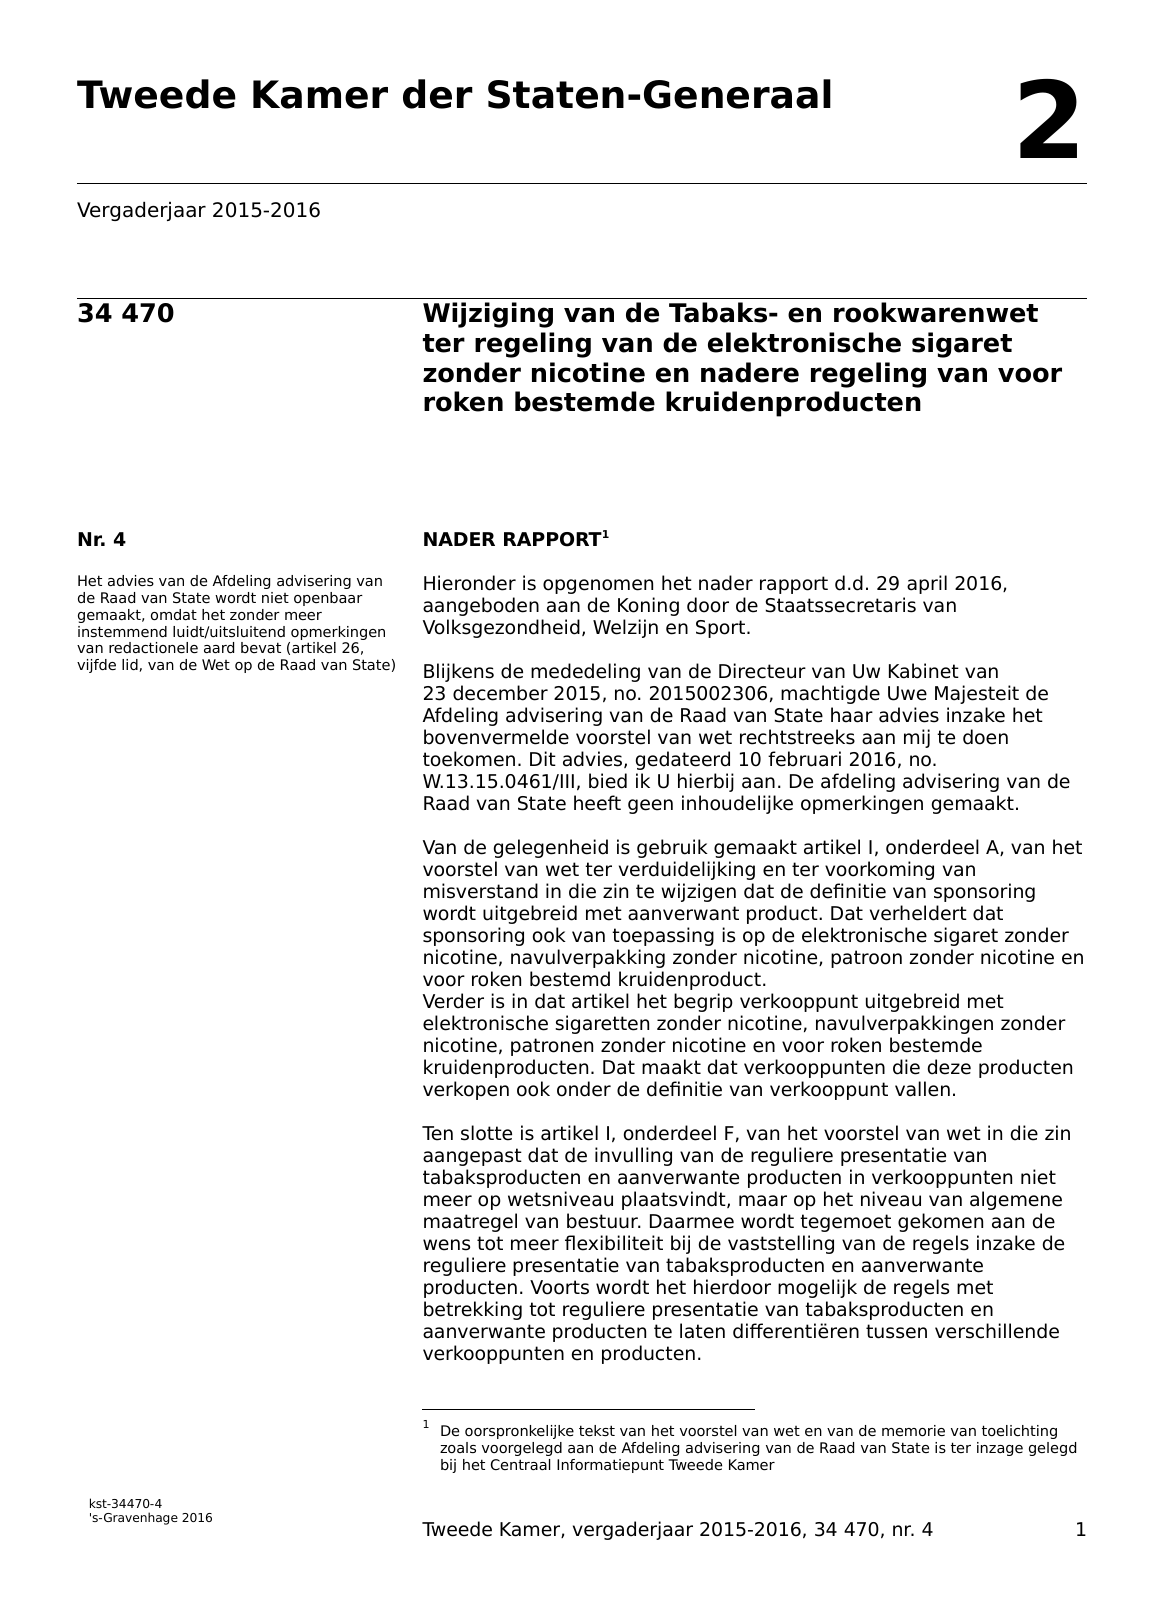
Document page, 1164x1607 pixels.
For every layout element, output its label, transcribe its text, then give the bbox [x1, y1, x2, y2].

text De oorspronkelijke tekst van het voorstel van wet en van de memorie van toelichting zoals voorgelegd aan de Afdeling advisering van de Raad van State is ter inzage gelegd bij het Centraal Informatiepunt Tweede Kamer [422, 1418, 1087, 1474]
text Het advies van de Afdeling advisering van de Raad van State wordt niet openbaar gemaakt, omdat het zonder meer instemmend luidt/uitsluitend opmerkingen van redactionele aard bevat (artikel 26, vijfde lid, van de Wet op de Raad van State) [77, 573, 399, 674]
table_cell Vergaderjaar 2015-2016 [77, 184, 1087, 298]
subtitle Nr. 4 NADER RAPPORT [77, 529, 1087, 551]
text Van de gelegenheid is gebruik gemaakt artikel I, onderdeel A, van het voorstel van wet ter verduidelijking en ter voorkoming van misverstand in die zin te wijzigen dat de definitie van sponsoring wordt uitgebreid met aanverwant product. Dat verheldert dat sponsoring ook van toepassing is op de elektronische sigaret zonder nicotine, navulverpakking zonder nicotine, patroon zonder nicotine en voor roken bestemd kruidenproduct. [422, 837, 1087, 991]
text Ten slotte is artikel I, onderdeel F, van het voorstel van wet in die zin aangepast dat de invulling van de reguliere presentatie van tabaksproducten en aanverwante producten in verkooppunten niet meer op wetsniveau plaatsvindt, maar op het niveau van algemene maatregel van bestuur. Daarmee wordt tegemoet gekomen aan de wens tot meer flexibiliteit bij de vaststelling van de regels inzake de reguliere presentatie van tabaksproducten en aanverwante producten. Voorts wordt het hierdoor mogelijk de regels met betrekking tot reguliere presentatie van tabaksproducten en aanverwante producten te laten differentiëren tussen verschillende verkooppunten en producten. [422, 1123, 1087, 1365]
text 's-Gravenhage 2016 [88, 1511, 323, 1525]
text Hieronder is opgenomen het nader rapport d.d. 29 april 2016, aangeboden aan de Koning door de Staatssecretaris van Volksgezondheid, Welzijn en Sport. [422, 573, 1087, 639]
table_header 2 [886, 59, 1087, 183]
text kst-34470-4 [88, 1497, 323, 1511]
subtitle 34 470 Wijziging van de Tabaks- en rookwarenwet ter regeling van de elektronische sigaret zonder nicotine en nadere regeling van voor roken bestemde kruidenproducten [77, 299, 1087, 418]
text Blijkens de mededeling van de Directeur van Uw Kabinet van 23 december 2015, no. 2015002306, machtigde Uwe Majesteit de Afdeling advisering van de Raad van State haar advies inzake het bovenvermelde voorstel van wet rechtstreeks aan mij te doen toekomen. Dit advies, gedateerd 10 februari 2016, no. W.13.15.0461/III, bied ik U hierbij aan. De afdeling advisering van de Raad van State heeft geen inhoudelijke opmerkingen gemaakt. [422, 661, 1087, 815]
table_header Tweede Kamer der Staten-Generaal [77, 59, 886, 183]
text Verder is in dat artikel het begrip verkooppunt uitgebreid met elektronische sigaretten zonder nicotine, navulverpakkingen zonder nicotine, patronen zonder nicotine en voor roken bestemde kruidenproducten. Dat maakt dat verkooppunten die deze producten verkopen ook onder de definitie van verkooppunt vallen. [422, 991, 1087, 1101]
